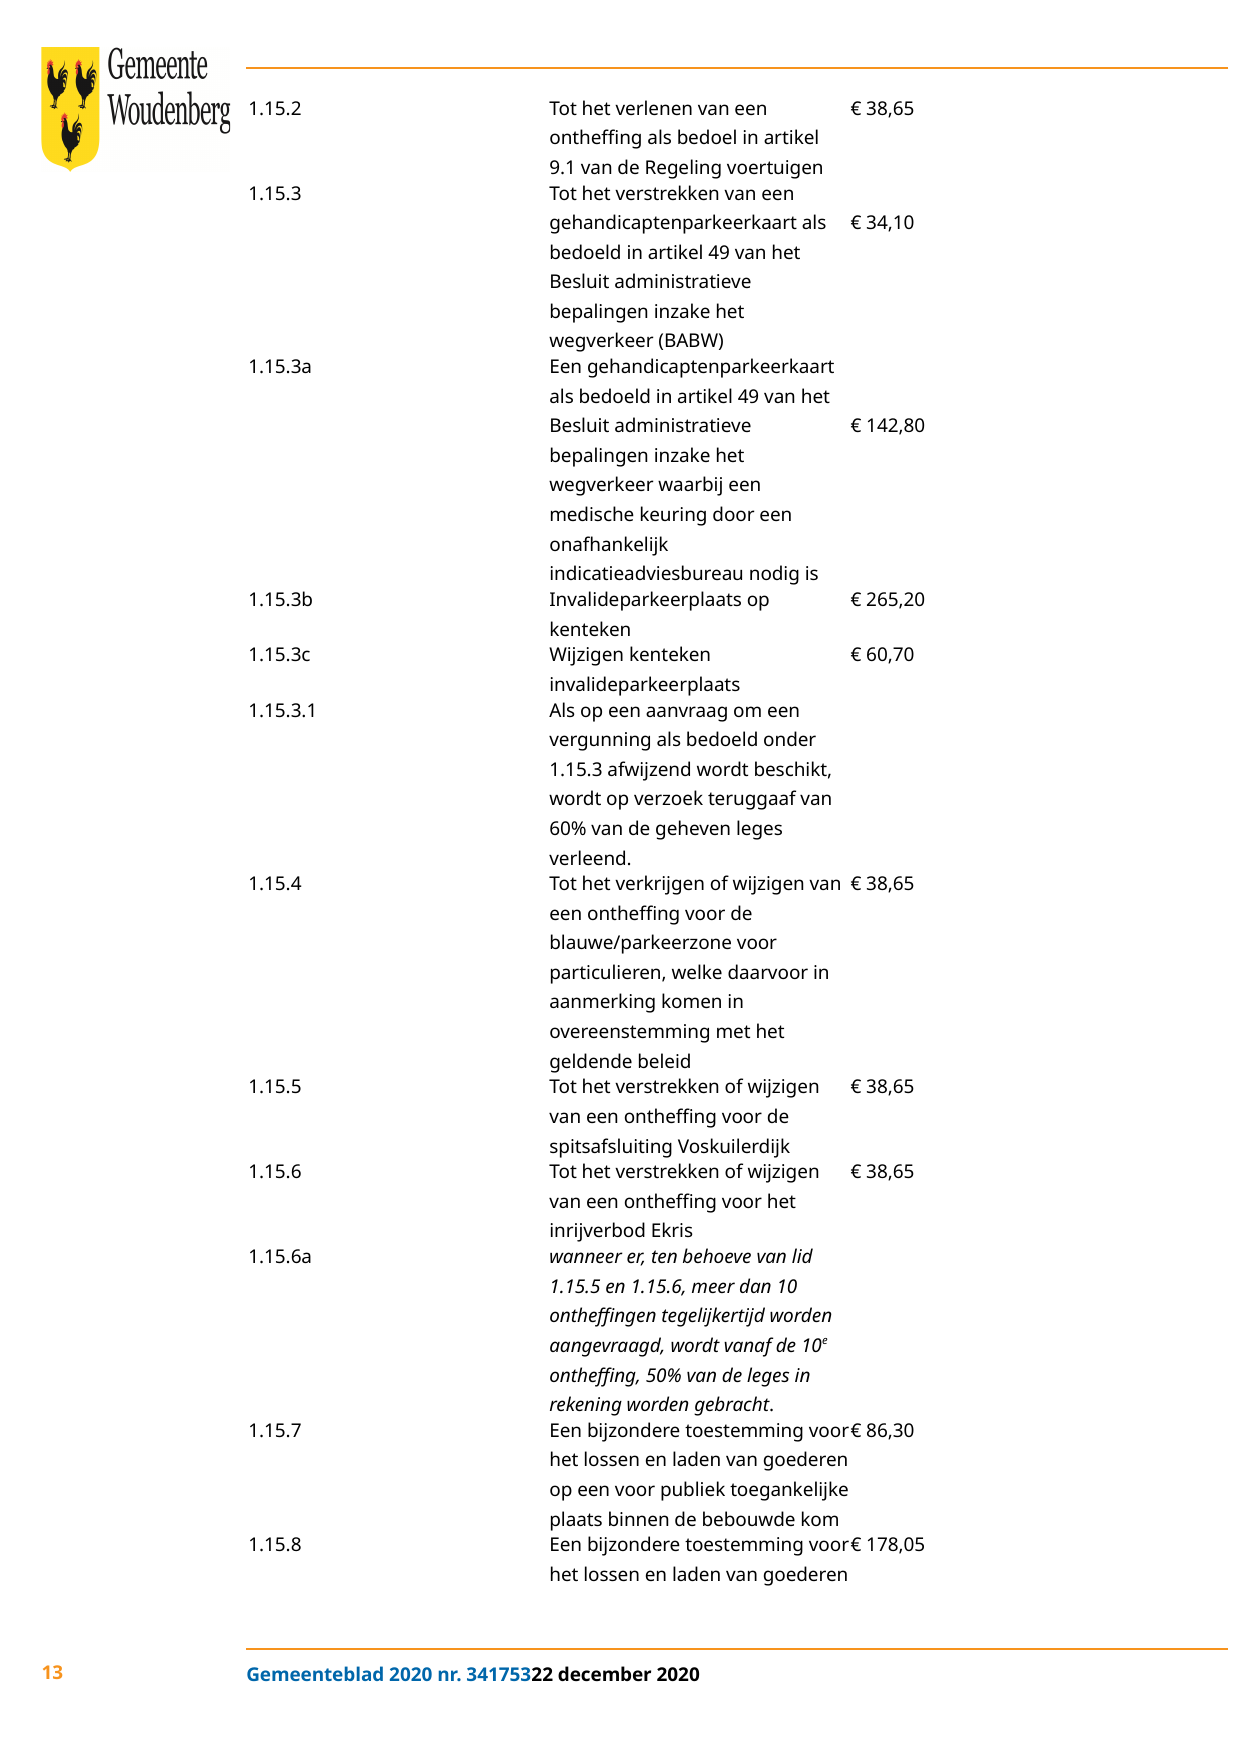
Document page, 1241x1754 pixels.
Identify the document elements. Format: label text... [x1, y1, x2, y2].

table_cell € 38,65 [850, 95, 1152, 180]
table_cell Tot het verlenen van een ontheffing als bedoel in artikel 9.1 van de Regeling voertuigen [549, 95, 850, 180]
table_cell € 34,10 [850, 180, 1152, 353]
table_cell Wijzigen kenteken invalideparkeerplaats [549, 641, 850, 697]
table_cell € 178,05 [850, 1532, 1152, 1587]
picture [41, 47, 231, 172]
table_cell 1.15.6 [248, 1159, 549, 1243]
table_cell € 142,80 [850, 353, 1152, 586]
table_cell Een bijzondere toestemming voor het lossen en laden van goederen [549, 1532, 850, 1587]
table_cell Tot het verstrekken of wijzigen van een ontheffing voor de spitsafsluiting Voskuilerdijk [549, 1074, 850, 1158]
table_cell 1.15.3c [248, 641, 549, 697]
table_cell Invalideparkeerplaats op kenteken [549, 586, 850, 641]
table_cell € 86,30 [850, 1417, 1152, 1532]
table_cell Tot het verstrekken of wijzigen van een ontheffing voor het inrijverbod Ekris [549, 1159, 850, 1243]
table_cell 1.15.3.1 [248, 697, 549, 870]
table_cell [850, 1244, 1152, 1417]
table_cell 1.15.4 [248, 870, 549, 1074]
table_cell 1.15.3a [248, 353, 549, 586]
table_cell € 38,65 [850, 870, 1152, 1074]
table_cell 1.15.2 [248, 95, 549, 180]
table_cell wanneer er, ten behoeve van lid 1.15.5 en 1.15.6, meer dan 10 ontheffingen tegelijkertijd worden aangevraagd, wordt vanaf de 10e ontheffing, 50% van de leges in rekening worden gebracht. [549, 1244, 850, 1417]
table_cell Als op een aanvraag om een vergunning als bedoeld onder 1.15.3 afwijzend wordt beschikt, wordt op verzoek teruggaaf van 60% van de geheven leges verleend. [549, 697, 850, 870]
table_cell € 38,65 [850, 1074, 1152, 1158]
table_cell € 265,20 [850, 586, 1152, 641]
table_cell 1.15.3 [248, 180, 549, 353]
table_cell 1.15.8 [248, 1532, 549, 1587]
table_cell 1.15.7 [248, 1417, 549, 1532]
table_cell € 60,70 [850, 641, 1152, 697]
table_cell Tot het verstrekken van een gehandicaptenparkeerkaart als bedoeld in artikel 49 van het Besluit administratieve bepalingen inzake het wegverkeer (BABW) [549, 180, 850, 353]
table_cell € 38,65 [850, 1159, 1152, 1243]
table_cell Een bijzondere toestemming voor het lossen en laden van goederen op een voor publiek toegankelijke plaats binnen de bebouwde kom [549, 1417, 850, 1532]
table_cell 1.15.3b [248, 586, 549, 641]
table_cell 1.15.5 [248, 1074, 549, 1158]
table_cell Tot het verkrijgen of wijzigen van een ontheffing voor de blauwe/parkeerzone voor particulieren, welke daarvoor in aanmerking komen in overeenstemming met het geldende beleid [549, 870, 850, 1074]
table_cell 1.15.6a [248, 1244, 549, 1417]
table_cell [850, 697, 1152, 870]
table_cell Een gehandicaptenparkeerkaart als bedoeld in artikel 49 van het Besluit administratieve bepalingen inzake het wegverkeer waarbij een medische keuring door een onafhankelijk indicatieadviesbureau nodig is [549, 353, 850, 586]
